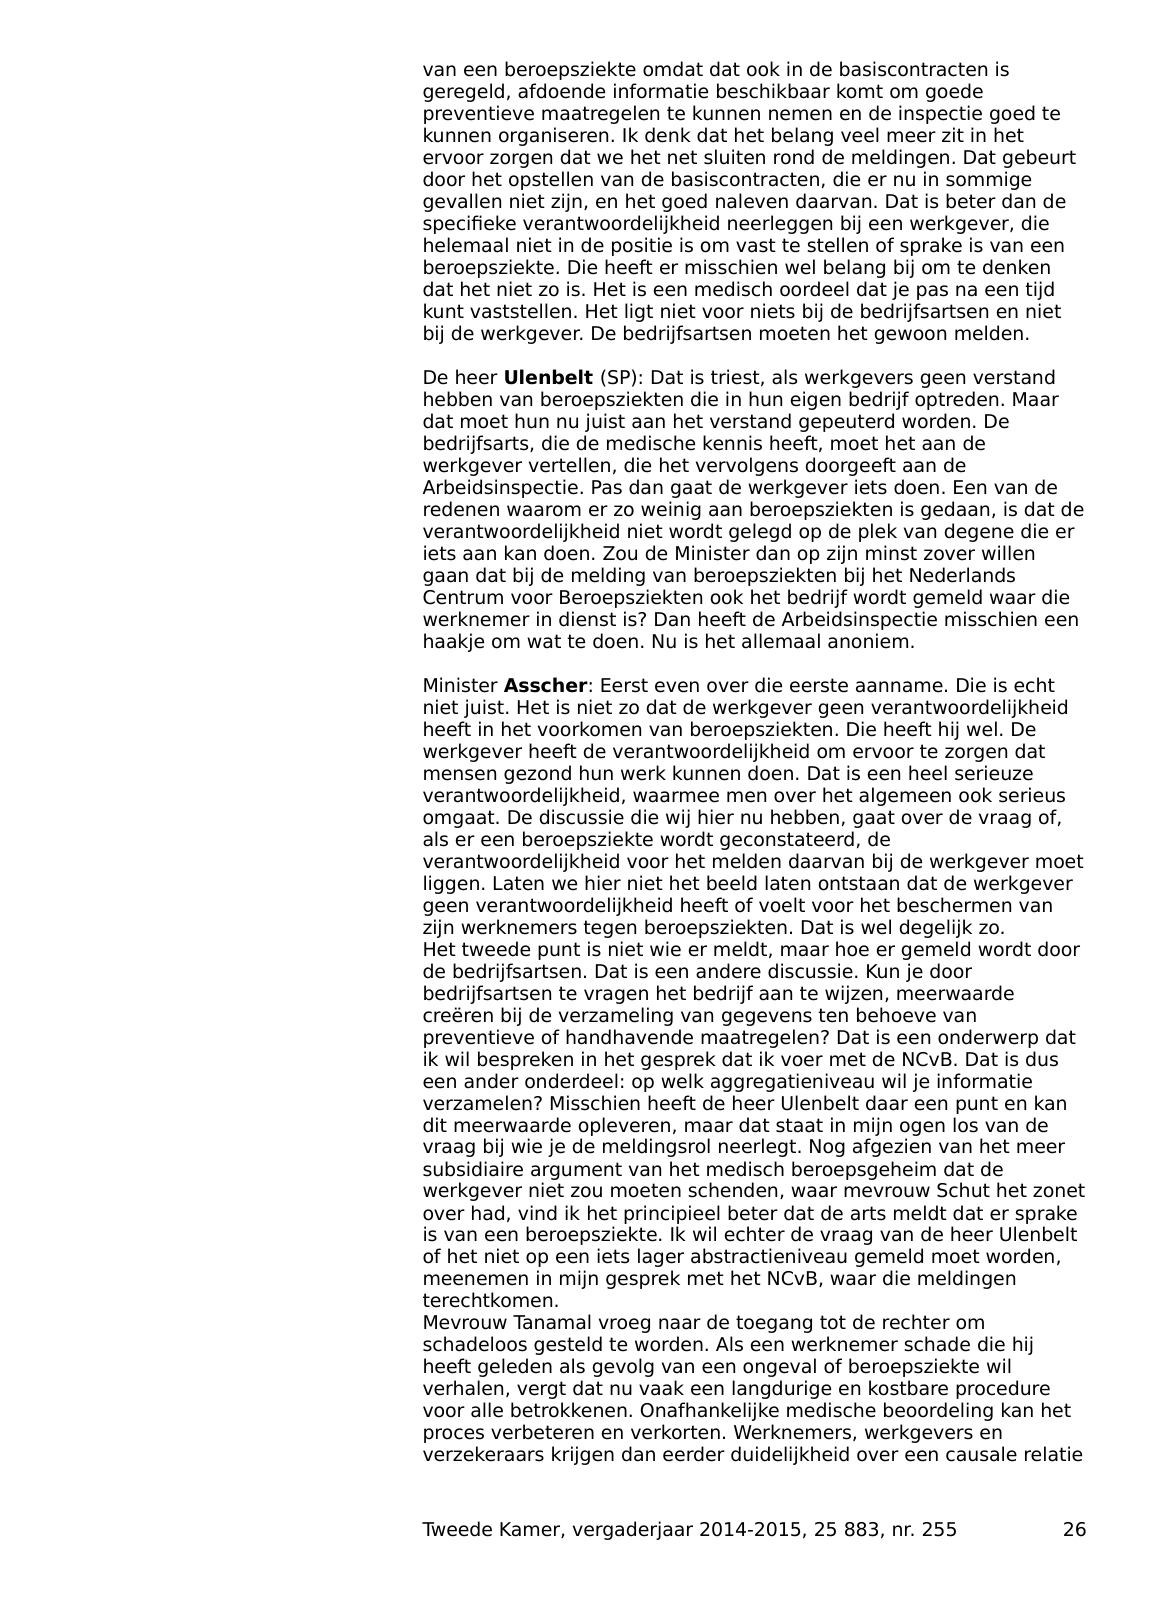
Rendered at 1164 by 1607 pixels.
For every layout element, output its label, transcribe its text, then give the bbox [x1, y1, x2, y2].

text Mevrouw Tanamal vroeg naar de toegang tot de rechter om schadeloos gesteld te worden. Als een werknemer schade die hij heeft geleden als gevolg van een ongeval of beroepsziekte wil verhalen, vergt dat nu vaak een langdurige en kostbare procedure voor alle betrokkenen. Onafhankelijke medische beoordeling kan het proces verbeteren en verkorten. Werknemers, werkgevers en verzekeraars krijgen dan eerder duidelijkheid over een causale relatie [422, 1312, 1087, 1466]
text Minister Asscher: Eerst even over die eerste aanname. Die is echt niet juist. Het is niet zo dat de werkgever geen verantwoordelijkheid heeft in het voorkomen van beroepsziekten. Die heeft hij wel. De werkgever heeft de verantwoordelijkheid om ervoor te zorgen dat mensen gezond hun werk kunnen doen. Dat is een heel serieuze verantwoordelijkheid, waarmee men over het algemeen ook serieus omgaat. De discussie die wij hier nu hebben, gaat over de vraag of, als er een beroepsziekte wordt geconstateerd, de verantwoordelijkheid voor het melden daarvan bij de werkgever moet liggen. Laten we hier niet het beeld laten ontstaan dat de werkgever geen verantwoordelijkheid heeft of voelt voor het beschermen van zijn werknemers tegen beroepsziekten. Dat is wel degelijk zo. [422, 675, 1087, 939]
text Het tweede punt is niet wie er meldt, maar hoe er gemeld wordt door de bedrijfsartsen. Dat is een andere discussie. Kun je door bedrijfsartsen te vragen het bedrijf aan te wijzen, meerwaarde creëren bij de verzameling van gegevens ten behoeve van preventieve of handhavende maatregelen? Dat is een onderwerp dat ik wil bespreken in het gesprek dat ik voer met de NCvB. Dat is dus een ander onderdeel: op welk aggregatieniveau wil je informatie verzamelen? Misschien heeft de heer Ulenbelt daar een punt en kan dit meerwaarde opleveren, maar dat staat in mijn ogen los van de vraag bij wie je de meldingsrol neerlegt. Nog afgezien van het meer subsidiaire argument van het medisch beroepsgeheim dat de werkgever niet zou moeten schenden, waar mevrouw Schut het zonet over had, vind ik het principieel beter dat de arts meldt dat er sprake is van een beroepsziekte. Ik wil echter de vraag van de heer Ulenbelt of het niet op een iets lager abstractieniveau gemeld moet worden, meenemen in mijn gesprek met het NCvB, waar die meldingen terechtkomen. [422, 939, 1087, 1312]
text van een beroepsziekte omdat dat ook in de basiscontracten is geregeld, afdoende informatie beschikbaar komt om goede preventieve maatregelen te kunnen nemen en de inspectie goed te kunnen organiseren. Ik denk dat het belang veel meer zit in het ervoor zorgen dat we het net sluiten rond de meldingen. Dat gebeurt door het opstellen van de basiscontracten, die er nu in sommige gevallen niet zijn, en het goed naleven daarvan. Dat is beter dan de specifieke verantwoordelijkheid neerleggen bij een werkgever, die helemaal niet in de positie is om vast te stellen of sprake is van een beroepsziekte. Die heeft er misschien wel belang bij om te denken dat het niet zo is. Het is een medisch oordeel dat je pas na een tijd kunt vaststellen. Het ligt niet voor niets bij de bedrijfsartsen en niet bij de werkgever. De bedrijfsartsen moeten het gewoon melden. [422, 59, 1087, 345]
text De heer Ulenbelt (SP): Dat is triest, als werkgevers geen verstand hebben van beroepsziekten die in hun eigen bedrijf optreden. Maar dat moet hun nu juist aan het verstand gepeuterd worden. De bedrijfsarts, die de medische kennis heeft, moet het aan de werkgever vertellen, die het vervolgens doorgeeft aan de Arbeidsinspectie. Pas dan gaat de werkgever iets doen. Een van de redenen waarom er zo weinig aan beroepsziekten is gedaan, is dat de verantwoordelijkheid niet wordt gelegd op de plek van degene die er iets aan kan doen. Zou de Minister dan op zijn minst zover willen gaan dat bij de melding van beroepsziekten bij het Nederlands Centrum voor Beroepsziekten ook het bedrijf wordt gemeld waar die werknemer in dienst is? Dan heeft de Arbeidsinspectie misschien een haakje om wat te doen. Nu is het allemaal anoniem. [422, 367, 1087, 653]
